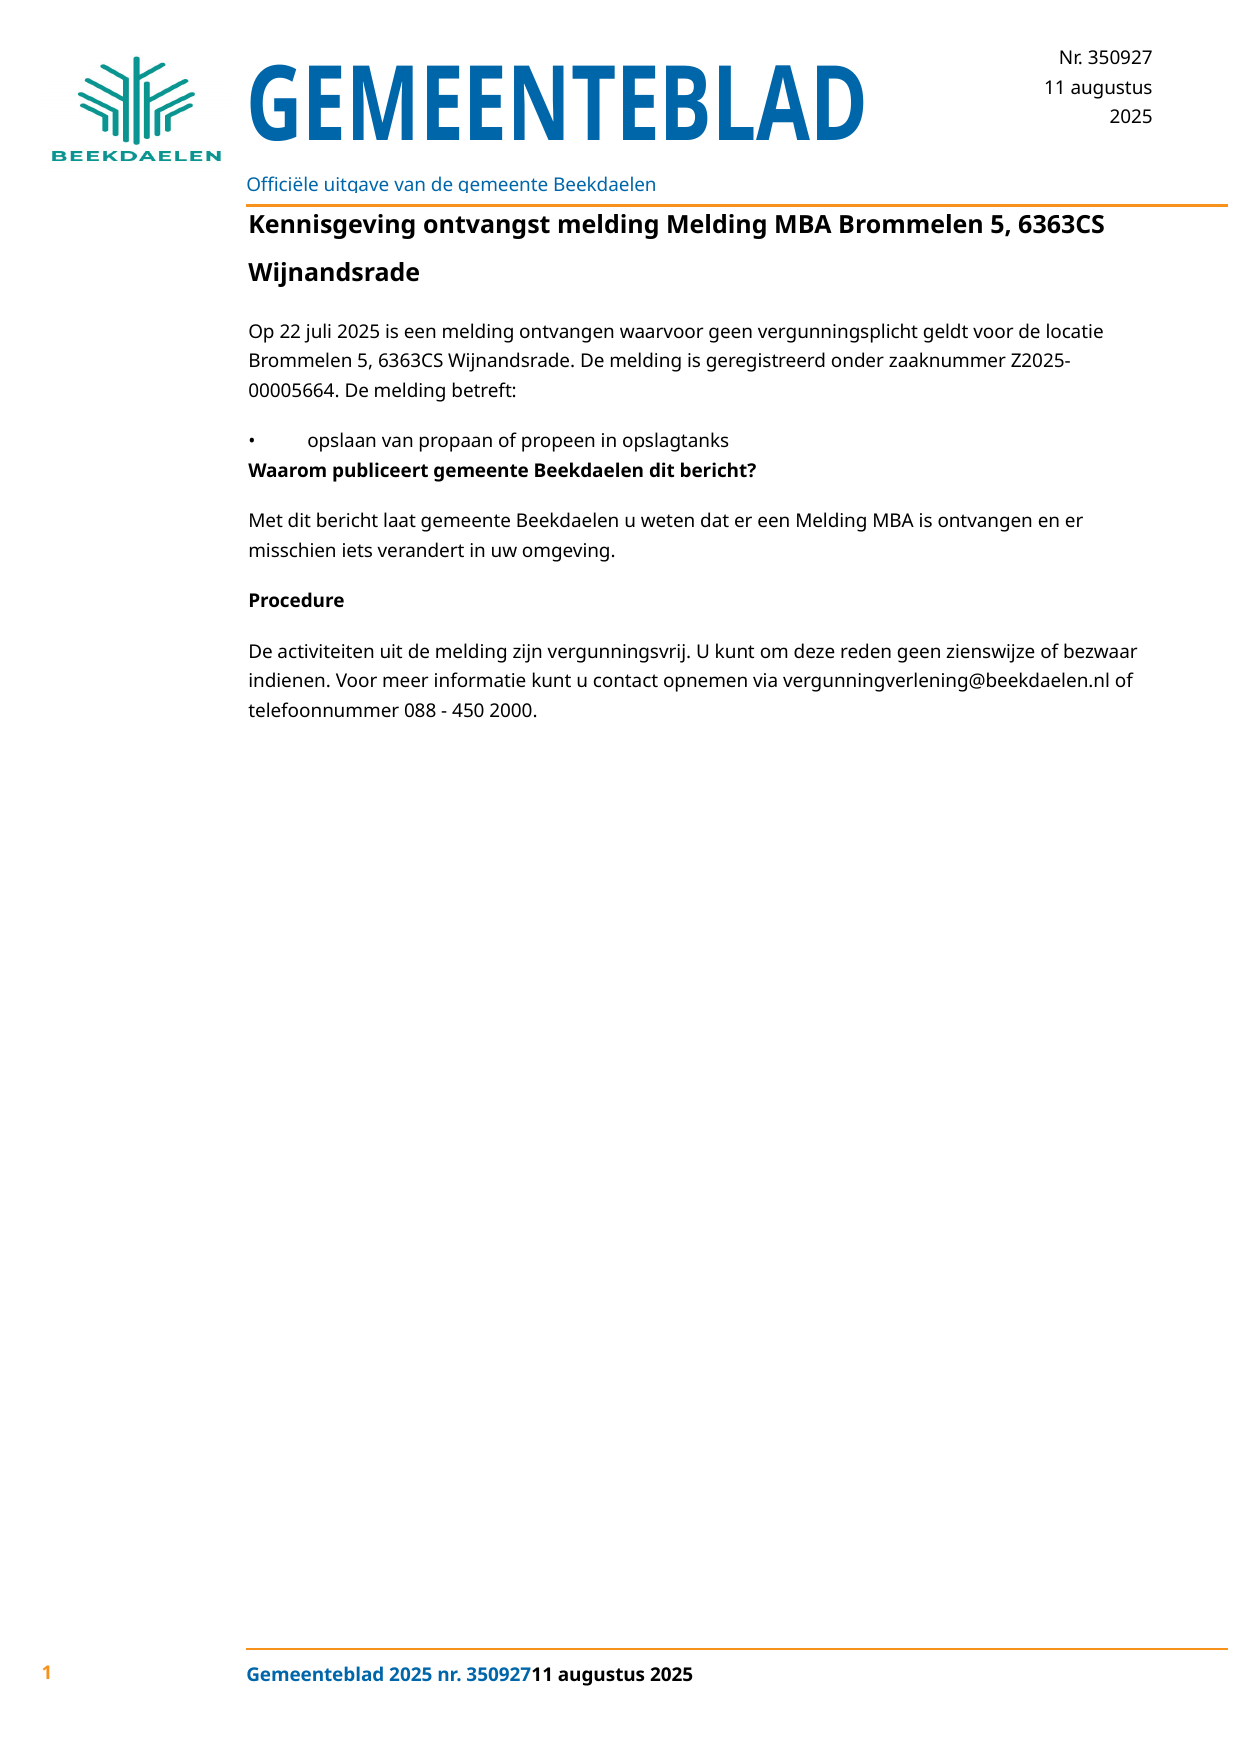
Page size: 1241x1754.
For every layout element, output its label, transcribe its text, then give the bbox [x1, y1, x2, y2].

text Procedure [248, 587, 1152, 613]
text Kennisgeving ontvangst melding Melding MBA Brommelen 5, 6363CS Wijnandsrade [248, 207, 1152, 288]
text De activiteiten uit de melding zijn vergunningsvrij. U kunt om deze reden geen zienswijze of bezwaar indienen. Voor meer informatie kunt u contact opnemen via vergunningverlening@beekdaelen.nl of telefoonnummer 088 - 450 2000. [248, 638, 1152, 723]
list opslaan van propaan of propeen in opslagtanks [248, 427, 1152, 453]
text Waarom publiceert gemeente Beekdaelen dit bericht? [248, 457, 1152, 483]
text Op 22 juli 2025 is een melding ontvangen waarvoor geen vergunningsplicht geldt voor de locatie Brommelen 5, 6363CS Wijnandsrade. De melding is geregistreerd onder zaaknummer Z2025-00005664. De melding betreft: [248, 318, 1152, 403]
text Met dit bericht laat gemeente Beekdaelen u weten dat er een Melding MBA is ontvangen en er misschien iets verandert in uw omgeving. [248, 507, 1152, 563]
picture [41, 47, 231, 172]
